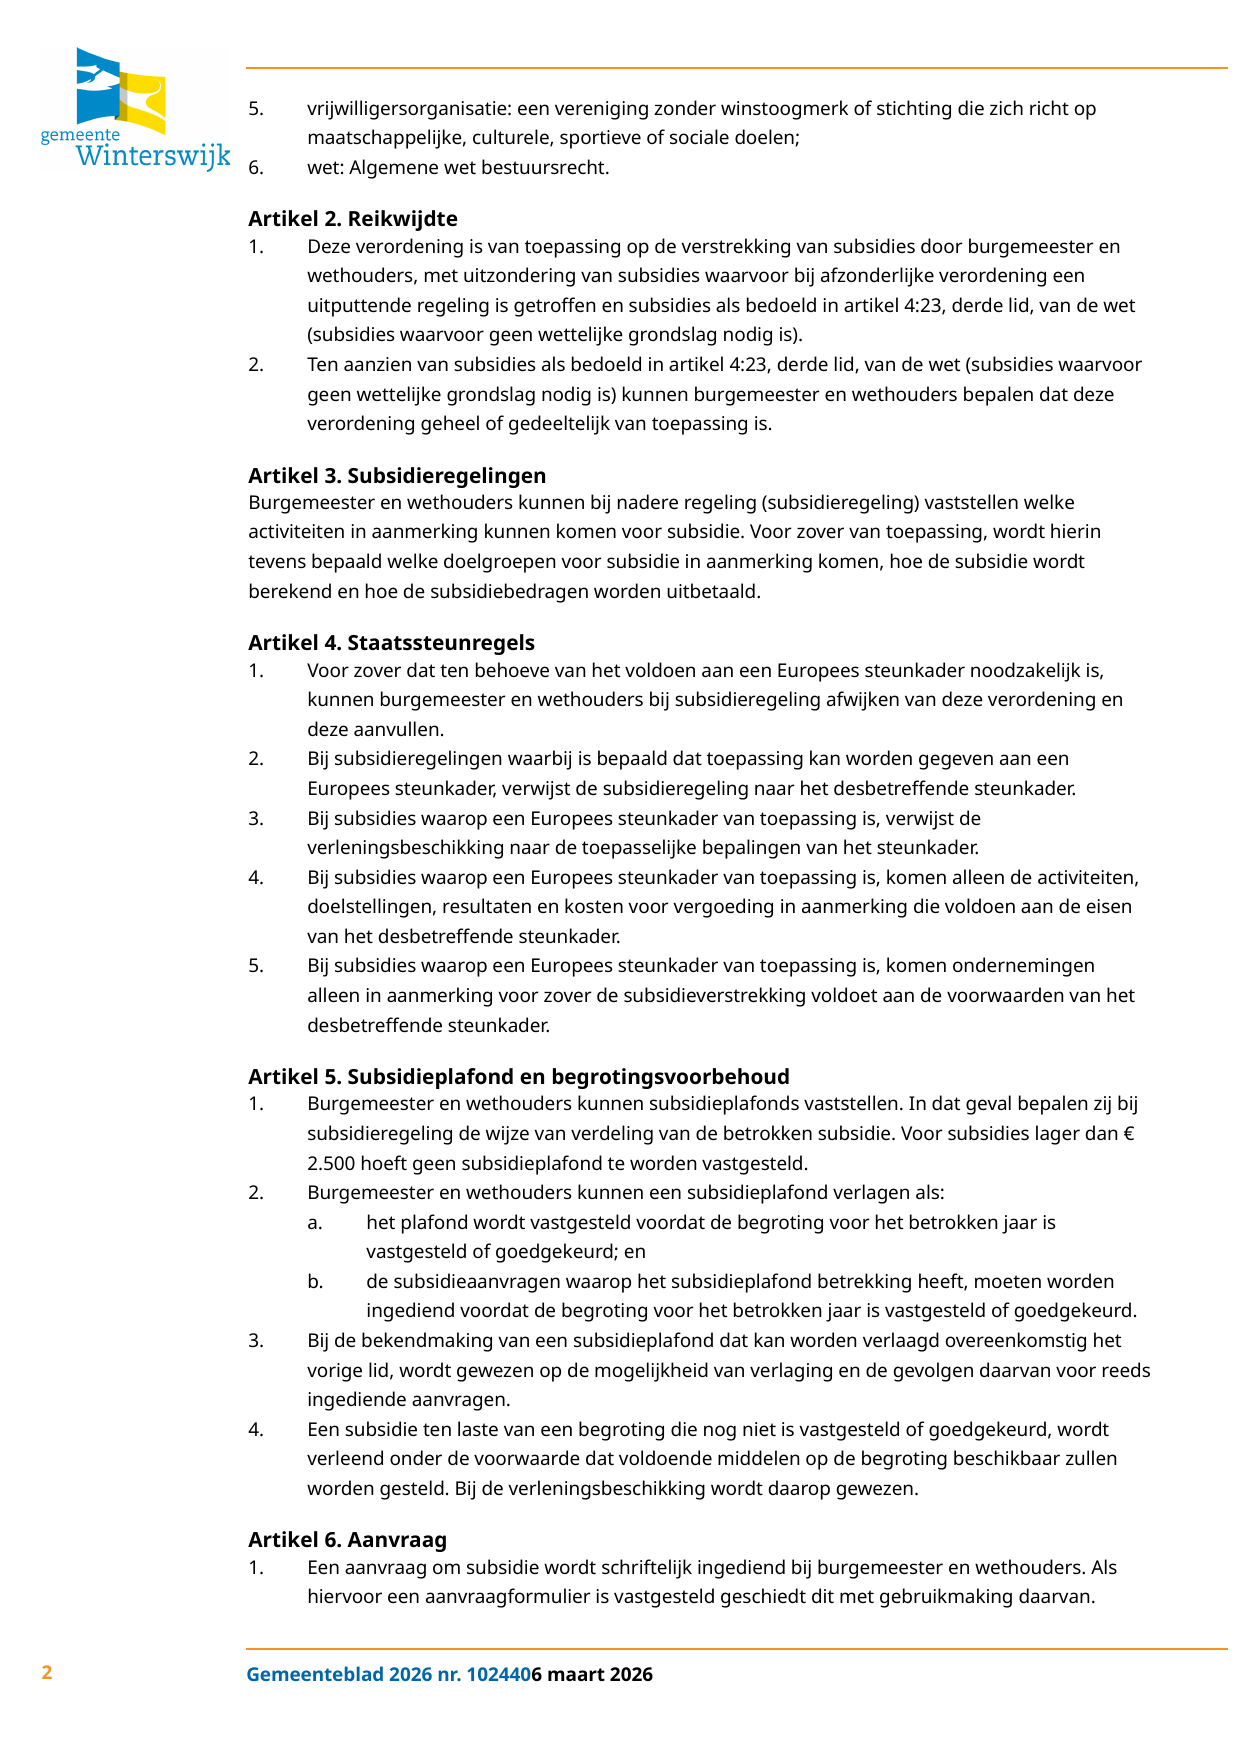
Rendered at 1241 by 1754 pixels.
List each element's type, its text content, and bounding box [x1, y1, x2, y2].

text Artikel 2. Reikwijdte [248, 204, 1152, 233]
list Bij subsidies waarop een Europees steunkader van toepassing is, komen alleen de activiteiten, doelstellingen, resultaten en kosten voor vergoeding in aanmerking die voldoen aan de eisen van het desbetreffende steunkader. [248, 864, 1152, 949]
list het plafond wordt vastgesteld voordat de begroting voor het betrokken jaar is vastgesteld of goedgekeurd; en [307, 1209, 1152, 1264]
text Artikel 5. Subsidieplafond en begrotingsvoorbehoud [248, 1062, 1152, 1091]
list Bij de bekendmaking van een subsidieplafond dat kan worden verlaagd overeenkomstig het vorige lid, wordt gewezen op de mogelijkheid van verlaging en de gevolgen daarvan voor reeds ingediende aanvragen. [248, 1327, 1152, 1412]
list Bij subsidies waarop een Europees steunkader van toepassing is, komen ondernemingen alleen in aanmerking voor zover de subsidieverstrekking voldoet aan de voorwaarden van het desbetreffende steunkader. [248, 953, 1152, 1037]
list Bij subsidieregelingen waarbij is bepaald dat toepassing kan worden gegeven aan een Europees steunkader, verwijst de subsidieregeling naar het desbetreffende steunkader. [248, 746, 1152, 801]
list de subsidieaanvragen waarop het subsidieplafond betrekking heeft, moeten worden ingediend voordat de begroting voor het betrokken jaar is vastgesteld of goedgekeurd. [307, 1268, 1152, 1323]
list Voor zover dat ten behoeve van het voldoen aan een Europees steunkader noodzakelijk is, kunnen burgemeester en wethouders bij subsidieregeling afwijken van deze verordening en deze aanvullen. [248, 657, 1152, 742]
list Burgemeester en wethouders kunnen subsidieplafonds vaststellen. In dat geval bepalen zij bij subsidieregeling de wijze van verdeling van de betrokken subsidie. Voor subsidies lager dan € 2.500 hoeft geen subsidieplafond te worden vastgesteld. [248, 1091, 1152, 1176]
list Een aanvraag om subsidie wordt schriftelijk ingediend bij burgemeester en wethouders. Als hiervoor een aanvraagformulier is vastgesteld geschiedt dit met gebruikmaking daarvan. [248, 1554, 1152, 1609]
text Artikel 4. Staatssteunregels [248, 628, 1152, 657]
list Burgemeester en wethouders kunnen een subsidieplafond verlagen als: [248, 1179, 1152, 1205]
list vrijwilligersorganisatie: een vereniging zonder winstoogmerk of stichting die zich richt op maatschappelijke, culturele, sportieve of sociale doelen; [248, 95, 1152, 150]
list Ten aanzien van subsidies als bedoeld in artikel 4:23, derde lid, van de wet (subsidies waarvoor geen wettelijke grondslag nodig is) kunnen burgemeester en wethouders bepalen dat deze verordening geheel of gedeeltelijk van toepassing is. [248, 351, 1152, 436]
text Burgemeester en wethouders kunnen bij nadere regeling (subsidieregeling) vaststellen welke activiteiten in aanmerking kunnen komen voor subsidie. Voor zover van toepassing, wordt hierin tevens bepaald welke doelgroepen voor subsidie in aanmerking komen, hoe de subsidie wordt berekend en hoe de subsidiebedragen worden uitbetaald. [248, 489, 1152, 604]
picture [41, 47, 231, 172]
list Een subsidie ten laste van een begroting die nog niet is vastgesteld of goedgekeurd, wordt verleend onder de voorwaarde dat voldoende middelen op de begroting beschikbaar zullen worden gesteld. Bij de verleningsbeschikking wordt daarop gewezen. [248, 1416, 1152, 1501]
list wet: Algemene wet bestuursrecht. [248, 154, 1152, 180]
list Deze verordening is van toepassing op de verstrekking van subsidies door burgemeester en wethouders, met uitzondering van subsidies waarvoor bij afzonderlijke verordening een uitputtende regeling is getroffen en subsidies als bedoeld in artikel 4:23, derde lid, van de wet (subsidies waarvoor geen wettelijke grondslag nodig is). [248, 233, 1152, 347]
text Artikel 6. Aanvraag [248, 1526, 1152, 1554]
picture [225, 153, 231, 162]
text Artikel 3. Subsidieregelingen [248, 461, 1152, 489]
list Bij subsidies waarop een Europees steunkader van toepassing is, verwijst de verleningsbeschikking naar de toepasselijke bepalingen van het steunkader. [248, 805, 1152, 860]
